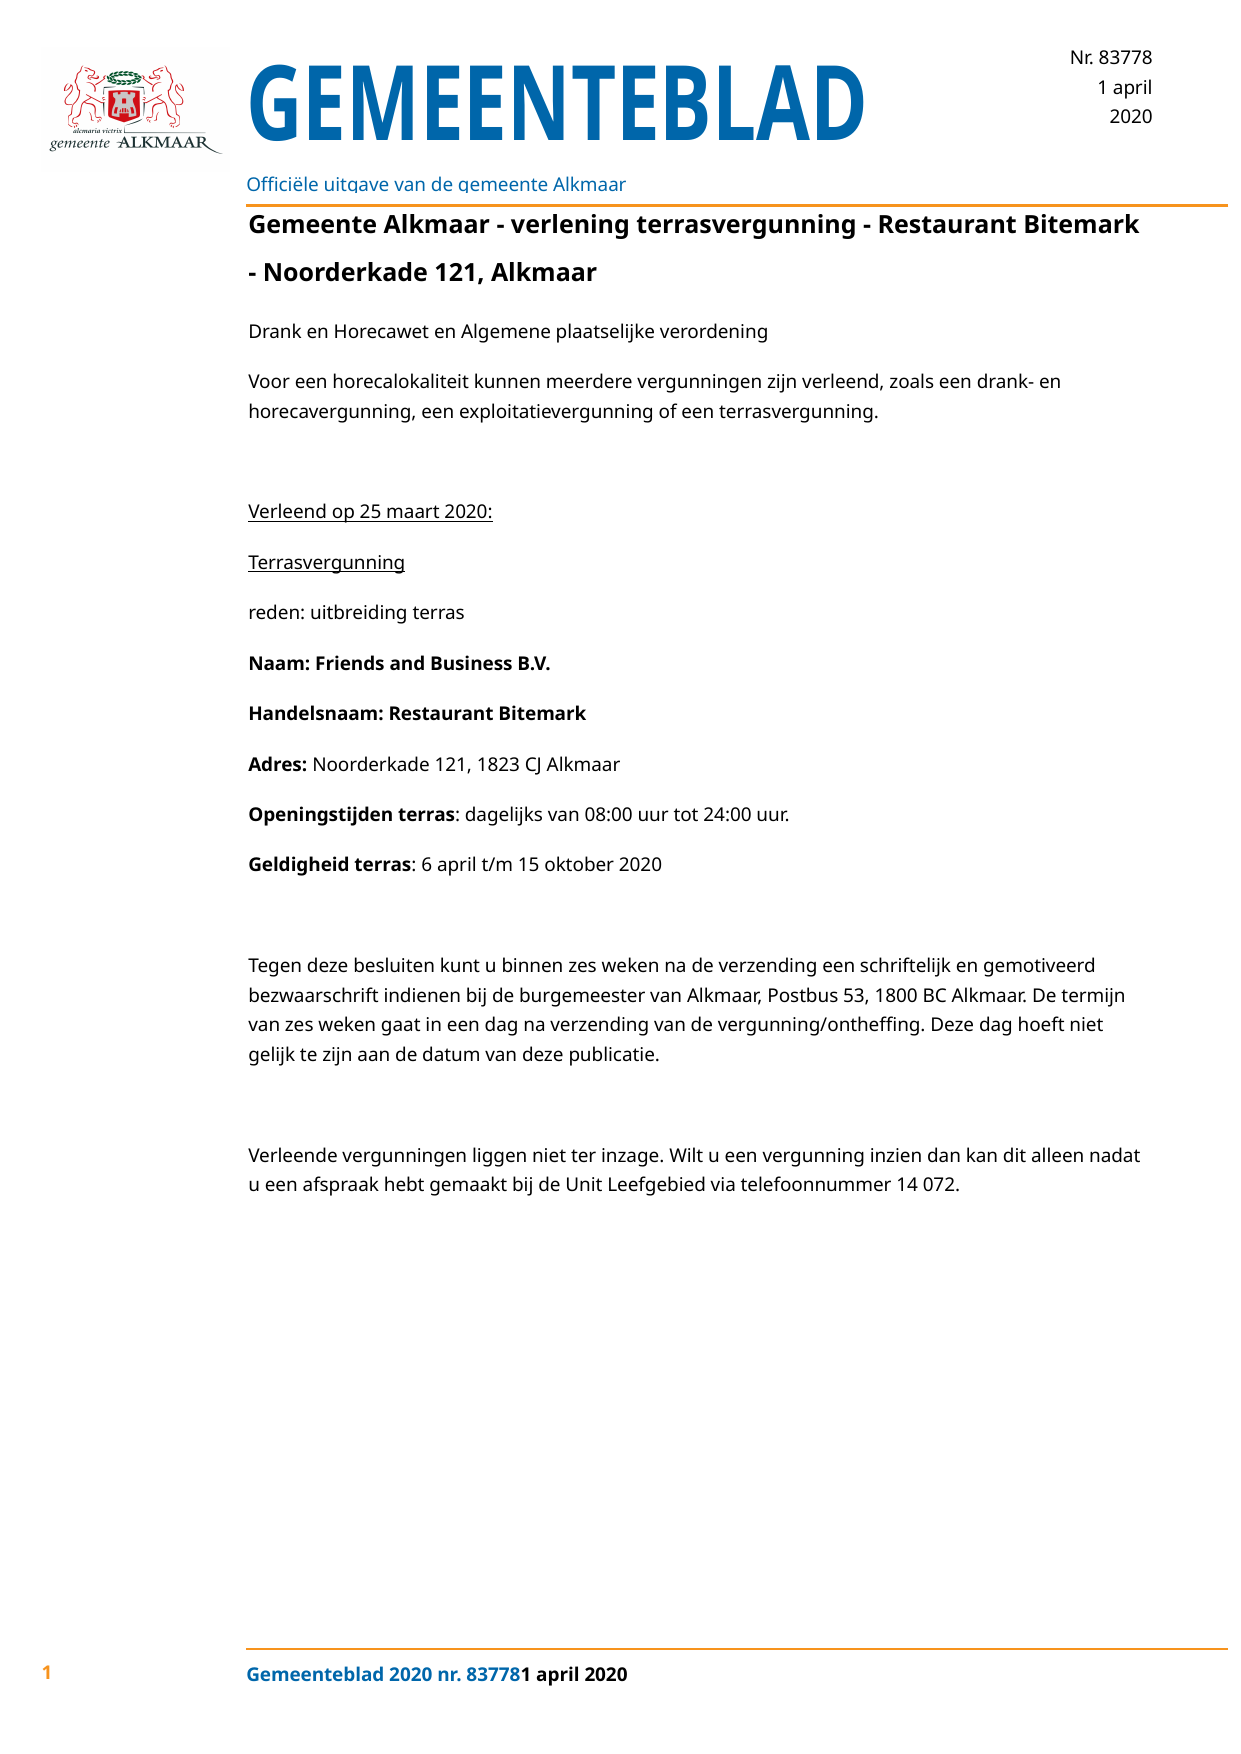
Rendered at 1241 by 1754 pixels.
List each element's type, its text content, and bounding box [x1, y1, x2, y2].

text Naam: Friends and Business B.V. [248, 650, 1152, 676]
text Verleend op 25 maart 2020: [248, 499, 1152, 524]
text reden: uitbreiding terras [248, 599, 1152, 625]
text Drank en Horecawet en Algemene plaatselijke verordening [248, 318, 1152, 344]
text Handelsnaam: Restaurant Bitemark [248, 700, 1152, 726]
text Verleende vergunningen liggen niet ter inzage. Wilt u een vergunning inzien dan kan dit alleen nadat u een afspraak hebt gemaakt bij de Unit Leefgebied via telefoonnummer 14 072. [248, 1142, 1152, 1197]
text Adres: Noorderkade 121, 1823 CJ Alkmaar [248, 751, 1152, 777]
text Openingstijden terras: dagelijks van 08:00 uur tot 24:00 uur. [248, 801, 1152, 827]
text Voor een horecalokaliteit kunnen meerdere vergunningen zijn verleend, zoals een drank- en horecavergunning, een exploitatievergunning of een terrasvergunning. [248, 368, 1152, 424]
text Gemeente Alkmaar - verlening terrasvergunning - Restaurant Bitemark - Noorderkade 121, Alkmaar [248, 207, 1152, 288]
text Tegen deze besluiten kunt u binnen zes weken na de verzending een schriftelijk en gemotiveerd bezwaarschrift indienen bij de burgemeester van Alkmaar, Postbus 53, 1800 BC Alkmaar. De termijn van zes weken gaat in een dag na verzending van de vergunning/ontheffing. Deze dag hoeft niet gelijk te zijn aan de datum van deze publicatie. [248, 952, 1152, 1067]
text Terrasvergunning [248, 549, 1152, 575]
picture [41, 47, 231, 172]
text Geldigheid terras: 6 april t/m 15 oktober 2020 [248, 852, 1152, 877]
